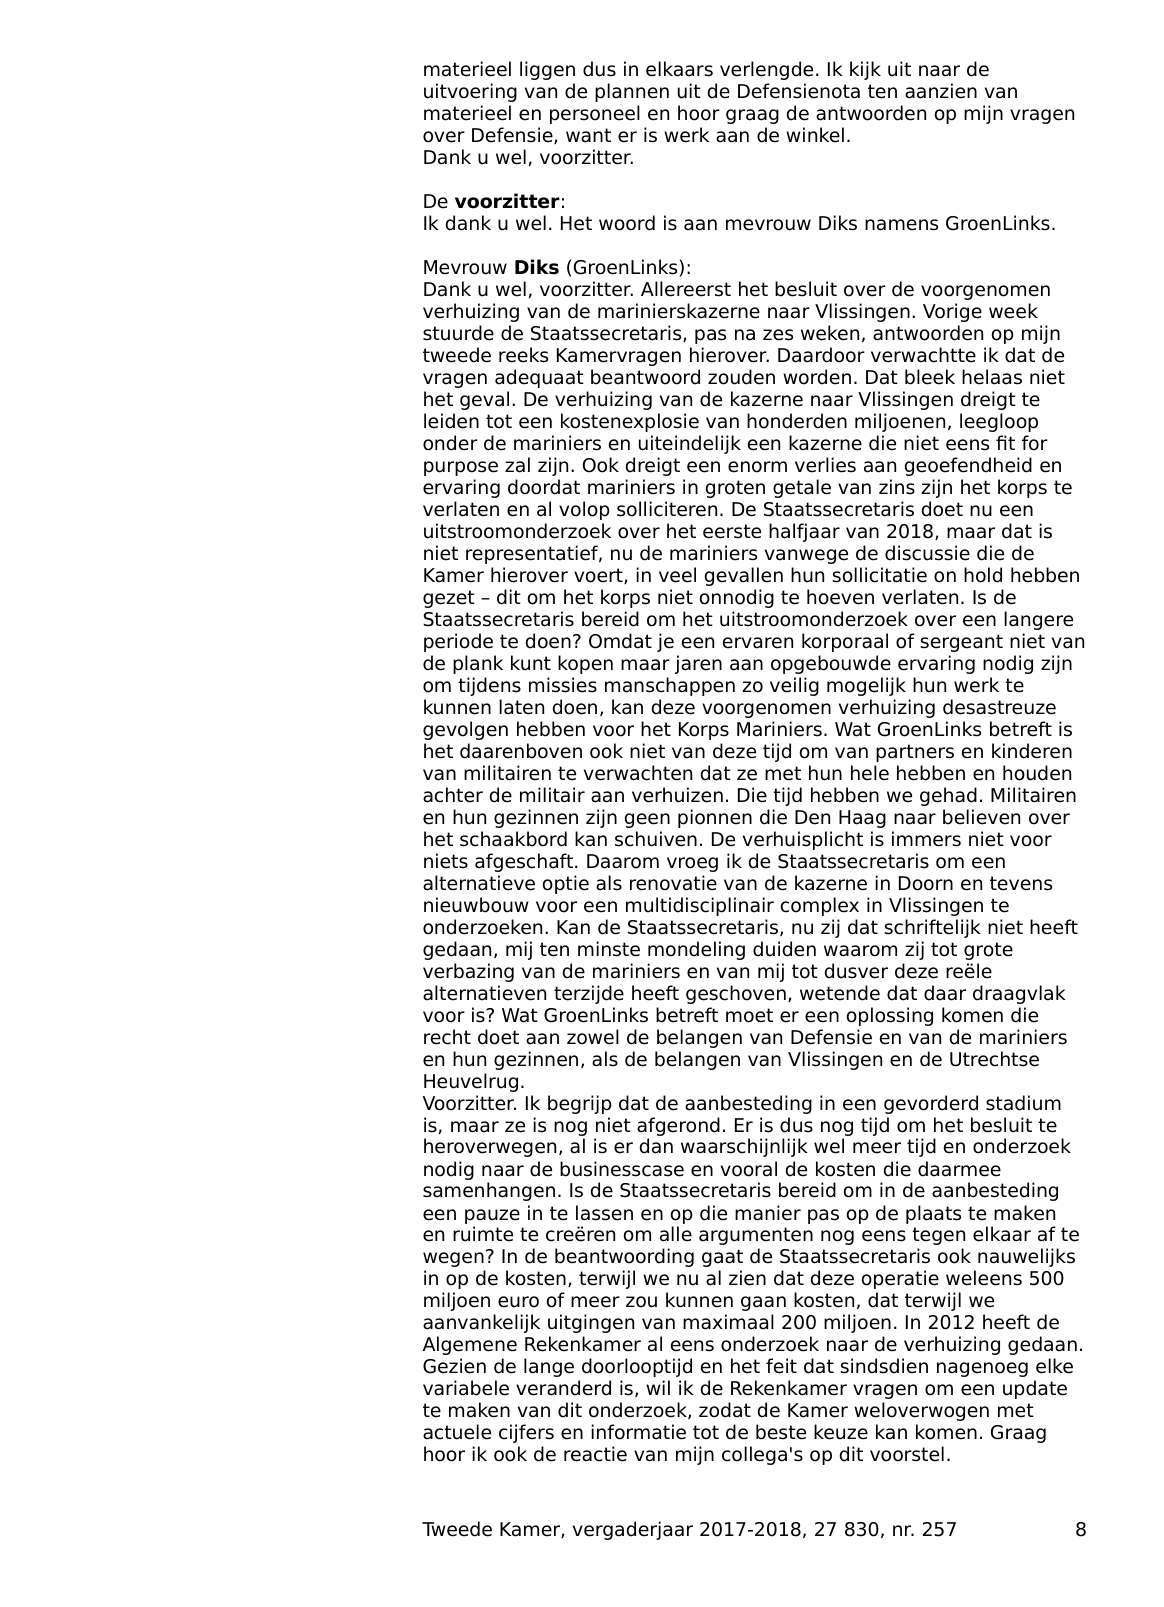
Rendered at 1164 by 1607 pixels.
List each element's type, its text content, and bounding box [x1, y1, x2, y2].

text Voorzitter. Ik begrijp dat de aanbesteding in een gevorderd stadium is, maar ze is nog niet afgerond. Er is dus nog tijd om het besluit te heroverwegen, al is er dan waarschijnlijk wel meer tijd en onderzoek nodig naar de businesscase en vooral de kosten die daarmee samenhangen. Is de Staatssecretaris bereid om in de aanbesteding een pauze in te lassen en op die manier pas op de plaats te maken en ruimte te creëren om alle argumenten nog eens tegen elkaar af te wegen? In de beantwoording gaat de Staatssecretaris ook nauwelijks in op de kosten, terwijl we nu al zien dat deze operatie weleens 500 miljoen euro of meer zou kunnen gaan kosten, dat terwijl we aanvankelijk uitgingen van maximaal 200 miljoen. In 2012 heeft de Algemene Rekenkamer al eens onderzoek naar de verhuizing gedaan. Gezien de lange doorlooptijd en het feit dat sindsdien nagenoeg elke variabele veranderd is, wil ik de Rekenkamer vragen om een update te maken van dit onderzoek, zodat de Kamer weloverwogen met actuele cijfers en informatie tot de beste keuze kan komen. Graag hoor ik ook de reactie van mijn collega's op dit voorstel. [422, 1092, 1087, 1466]
text Ik dank u wel. Het woord is aan mevrouw Diks namens GroenLinks. [422, 213, 1087, 235]
text materieel liggen dus in elkaars verlengde. Ik kijk uit naar de uitvoering van de plannen uit de Defensienota ten aanzien van materieel en personeel en hoor graag de antwoorden op mijn vragen over Defensie, want er is werk aan de winkel. [422, 59, 1087, 147]
text Dank u wel, voorzitter. [422, 147, 1087, 169]
text De voorzitter: [422, 191, 1087, 213]
text Mevrouw Diks (GroenLinks): [422, 257, 1087, 279]
text Dank u wel, voorzitter. Allereerst het besluit over de voorgenomen verhuizing van de marinierskazerne naar Vlissingen. Vorige week stuurde de Staatssecretaris, pas na zes weken, antwoorden op mijn tweede reeks Kamervragen hierover. Daardoor verwachtte ik dat de vragen adequaat beantwoord zouden worden. Dat bleek helaas niet het geval. De verhuizing van de kazerne naar Vlissingen dreigt te leiden tot een kostenexplosie van honderden miljoenen, leegloop onder de mariniers en uiteindelijk een kazerne die niet eens fit for purpose zal zijn. Ook dreigt een enorm verlies aan geoefendheid en ervaring doordat mariniers in groten getale van zins zijn het korps te verlaten en al volop solliciteren. De Staatssecretaris doet nu een uitstroomonderzoek over het eerste halfjaar van 2018, maar dat is niet representatief, nu de mariniers vanwege de discussie die de Kamer hierover voert, in veel gevallen hun sollicitatie on hold hebben gezet – dit om het korps niet onnodig te hoeven verlaten. Is de Staatssecretaris bereid om het uitstroomonderzoek over een langere periode te doen? Omdat je een ervaren korporaal of sergeant niet van de plank kunt kopen maar jaren aan opgebouwde ervaring nodig zijn om tijdens missies manschappen zo veilig mogelijk hun werk te kunnen laten doen, kan deze voorgenomen verhuizing desastreuze gevolgen hebben voor het Korps Mariniers. Wat GroenLinks betreft is het daarenboven ook niet van deze tijd om van partners en kinderen van militairen te verwachten dat ze met hun hele hebben en houden achter de militair aan verhuizen. Die tijd hebben we gehad. Militairen en hun gezinnen zijn geen pionnen die Den Haag naar believen over het schaakbord kan schuiven. De verhuisplicht is immers niet voor niets afgeschaft. Daarom vroeg ik de Staatssecretaris om een alternatieve optie als renovatie van de kazerne in Doorn en tevens nieuwbouw voor een multidisciplinair complex in Vlissingen te onderzoeken. Kan de Staatssecretaris, nu zij dat schriftelijk niet heeft gedaan, mij ten minste mondeling duiden waarom zij tot grote verbazing van de mariniers en van mij tot dusver deze reële alternatieven terzijde heeft geschoven, wetende dat daar draagvlak voor is? Wat GroenLinks betreft moet er een oplossing komen die recht doet aan zowel de belangen van Defensie en van de mariniers en hun gezinnen, als de belangen van Vlissingen en de Utrechtse Heuvelrug. [422, 279, 1087, 1092]
